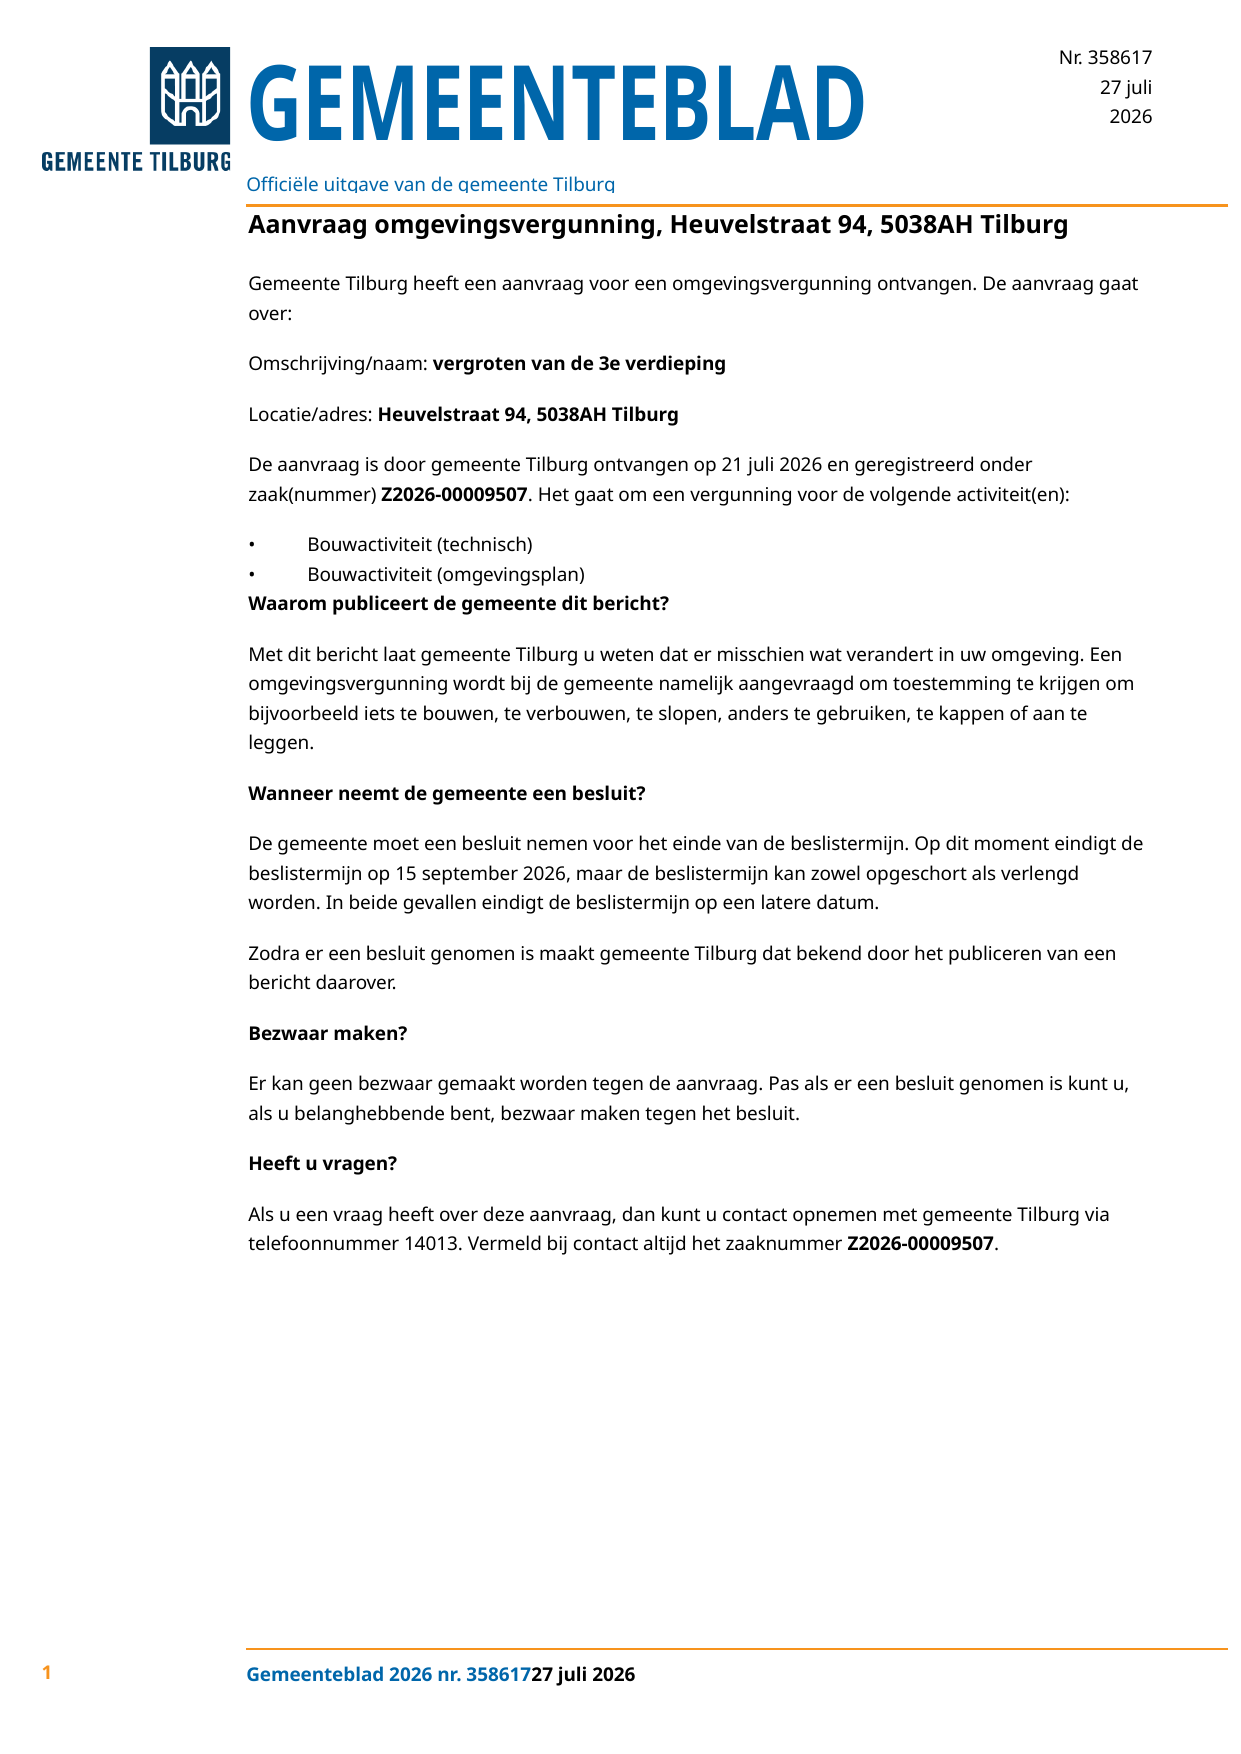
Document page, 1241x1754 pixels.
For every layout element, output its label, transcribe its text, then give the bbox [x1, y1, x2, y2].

text Bezwaar maken? [248, 1020, 1152, 1046]
list Bouwactiviteit (technisch) [248, 531, 1152, 557]
text De gemeente moet een besluit nemen voor het einde van de beslistermijn. Op dit moment eindigt de beslistermijn op 15 september 2026, maar de beslistermijn kan zowel opgeschort als verlengd worden. In beide gevallen eindigt de beslistermijn op een latere datum. [248, 830, 1152, 915]
text Omschrijving/naam: vergroten van de 3e verdieping [248, 350, 1152, 376]
text Locatie/adres: Heuvelstraat 94, 5038AH Tilburg [248, 401, 1152, 426]
text Als u een vraag heeft over deze aanvraag, dan kunt u contact opnemen met gemeente Tilburg via telefoonnummer 14013. Vermeld bij contact altijd het zaaknummer Z2026-00009507. [248, 1201, 1152, 1256]
text Gemeente Tilburg heeft een aanvraag voor een omgevingsvergunning ontvangen. De aanvraag gaat over: [248, 270, 1152, 326]
text Waarom publiceert de gemeente dit bericht? [248, 590, 1152, 616]
list Bouwactiviteit (omgevingsplan) [248, 561, 1152, 586]
picture [41, 47, 231, 172]
text Er kan geen bezwaar gemaakt worden tegen de aanvraag. Pas als er een besluit genomen is kunt u, als u belanghebbende bent, bezwaar maken tegen het besluit. [248, 1070, 1152, 1126]
text Met dit bericht laat gemeente Tilburg u weten dat er misschien wat verandert in uw omgeving. Een omgevingsvergunning wordt bij de gemeente namelijk aangevraagd om toestemming te krijgen om bijvoorbeeld iets te bouwen, te verbouwen, te slopen, anders te gebruiken, te kappen of aan te leggen. [248, 641, 1152, 755]
text Zodra er een besluit genomen is maakt gemeente Tilburg dat bekend door het publiceren van een bericht daarover. [248, 940, 1152, 995]
text Wanneer neemt de gemeente een besluit? [248, 780, 1152, 806]
text Heeft u vragen? [248, 1150, 1152, 1176]
text Aanvraag omgevingsvergunning, Heuvelstraat 94, 5038AH Tilburg [248, 207, 1152, 241]
text De aanvraag is door gemeente Tilburg ontvangen op 21 juli 2026 en geregistreerd onder zaak(nummer) Z2026-00009507. Het gaat om een vergunning voor de volgende activiteit(en): [248, 451, 1152, 506]
